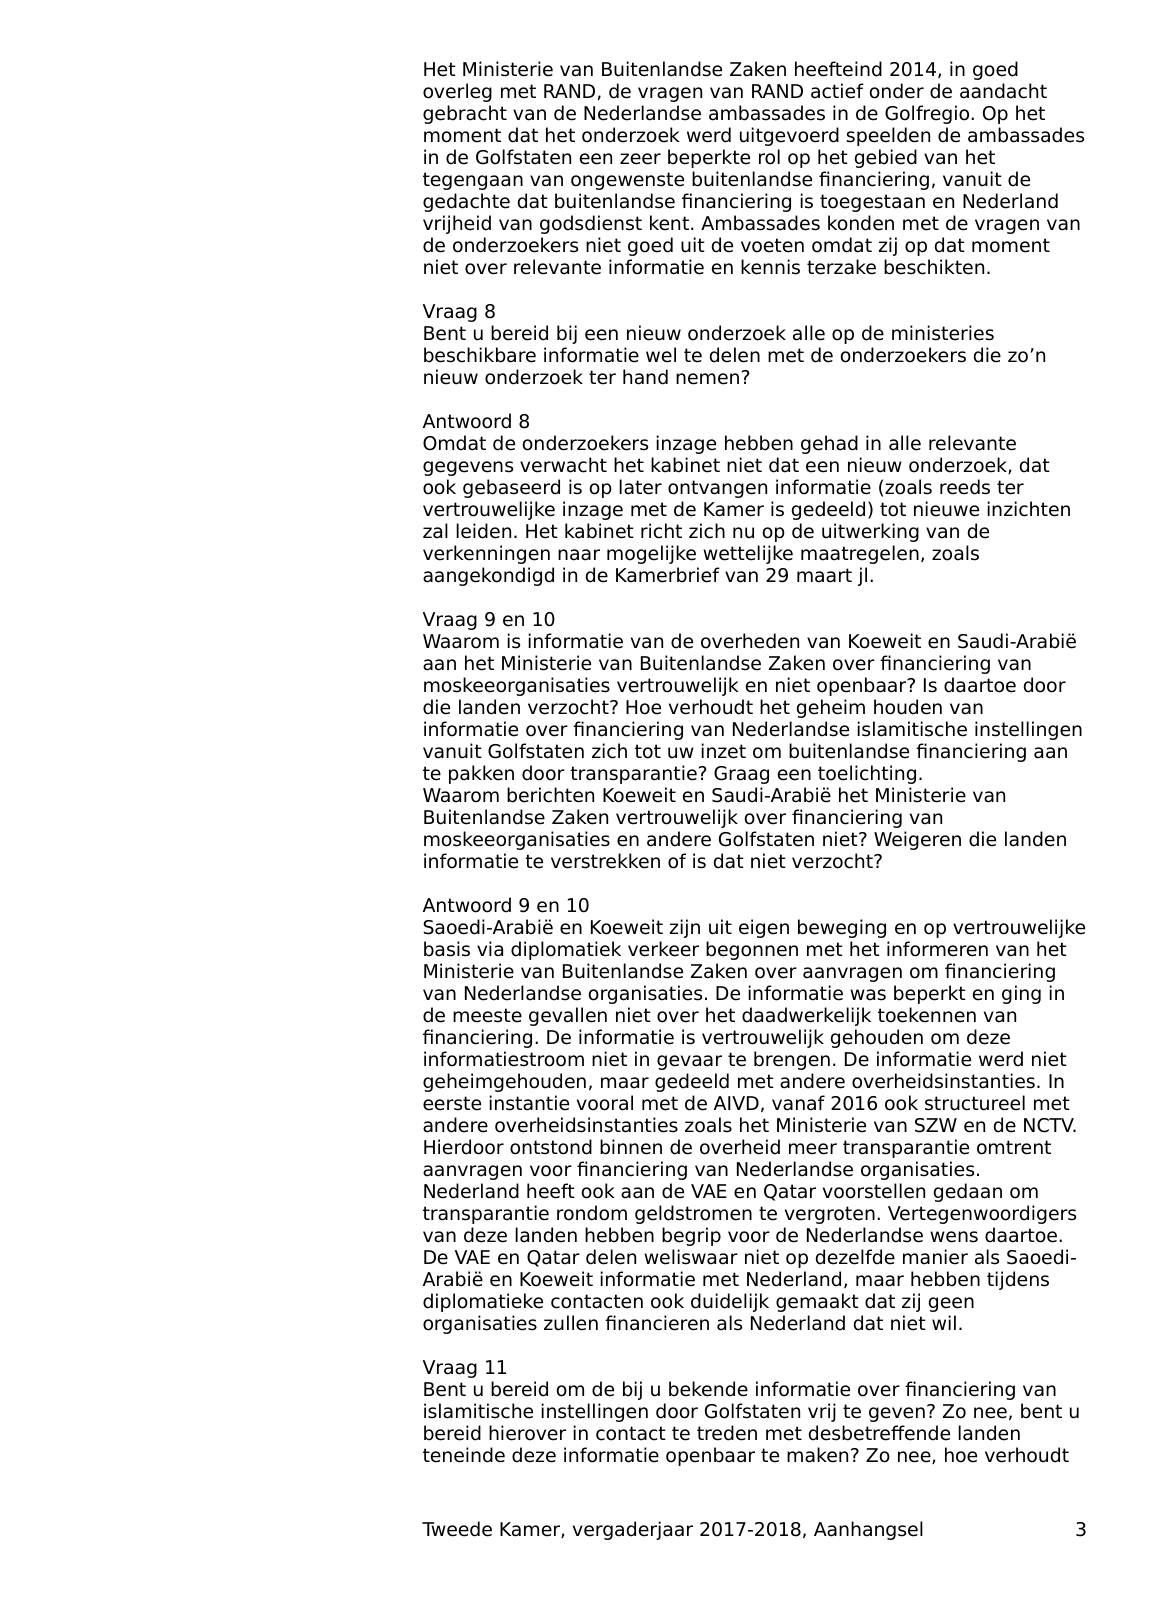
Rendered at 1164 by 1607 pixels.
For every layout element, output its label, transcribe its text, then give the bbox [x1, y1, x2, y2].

text Vraag 9 en 10 [422, 609, 1087, 631]
text Waarom is informatie van de overheden van Koeweit en Saudi-Arabië aan het Ministerie van Buitenlandse Zaken over financiering van moskeeorganisaties vertrouwelijk en niet openbaar? Is daartoe door die landen verzocht? Hoe verhoudt het geheim houden van informatie over financiering van Nederlandse islamitische instellingen vanuit Golfstaten zich tot uw inzet om buitenlandse financiering aan te pakken door transparantie? Graag een toelichting. [422, 631, 1087, 785]
text Nederland heeft ook aan de VAE en Qatar voorstellen gedaan om transparantie rondom geldstromen te vergroten. Vertegenwoordigers van deze landen hebben begrip voor de Nederlandse wens daartoe. De VAE en Qatar delen weliswaar niet op dezelfde manier als Saoedi-Arabië en Koeweit informatie met Nederland, maar hebben tijdens diplomatieke contacten ook duidelijk gemaakt dat zij geen organisaties zullen financieren als Nederland dat niet wil. [422, 1181, 1087, 1335]
text Omdat de onderzoekers inzage hebben gehad in alle relevante gegevens verwacht het kabinet niet dat een nieuw onderzoek, dat ook gebaseerd is op later ontvangen informatie (zoals reeds ter vertrouwelijke inzage met de Kamer is gedeeld) tot nieuwe inzichten zal leiden. Het kabinet richt zich nu op de uitwerking van de verkenningen naar mogelijke wettelijke maatregelen, zoals aangekondigd in de Kamerbrief van 29 maart jl. [422, 433, 1087, 587]
text Vraag 11 [422, 1357, 1087, 1379]
text Vraag 8 [422, 301, 1087, 323]
text Antwoord 8 [422, 411, 1087, 433]
text Saoedi-Arabië en Koeweit zijn uit eigen beweging en op vertrouwelijke basis via diplomatiek verkeer begonnen met het informeren van het Ministerie van Buitenlandse Zaken over aanvragen om financiering van Nederlandse organisaties. De informatie was beperkt en ging in de meeste gevallen niet over het daadwerkelijk toekennen van financiering. De informatie is vertrouwelijk gehouden om deze informatiestroom niet in gevaar te brengen. De informatie werd niet geheimgehouden, maar gedeeld met andere overheidsinstanties. In eerste instantie vooral met de AIVD, vanaf 2016 ook structureel met andere overheidsinstanties zoals het Ministerie van SZW en de NCTV. Hierdoor ontstond binnen de overheid meer transparantie omtrent aanvragen voor financiering van Nederlandse organisaties. [422, 917, 1087, 1181]
text Bent u bereid bij een nieuw onderzoek alle op de ministeries beschikbare informatie wel te delen met de onderzoekers die zo’n nieuw onderzoek ter hand nemen? [422, 323, 1087, 389]
text Bent u bereid om de bij u bekende informatie over financiering van islamitische instellingen door Golfstaten vrij te geven? Zo nee, bent u bereid hierover in contact te treden met desbetreffende landen teneinde deze informatie openbaar te maken? Zo nee, hoe verhoudt [422, 1379, 1087, 1467]
text Antwoord 9 en 10 [422, 895, 1087, 917]
text Het Ministerie van Buitenlandse Zaken heefteind 2014, in goed overleg met RAND, de vragen van RAND actief onder de aandacht gebracht van de Nederlandse ambassades in de Golfregio. Op het moment dat het onderzoek werd uitgevoerd speelden de ambassades in de Golfstaten een zeer beperkte rol op het gebied van het tegengaan van ongewenste buitenlandse financiering, vanuit de gedachte dat buitenlandse financiering is toegestaan en Nederland vrijheid van godsdienst kent. Ambassades konden met de vragen van de onderzoekers niet goed uit de voeten omdat zij op dat moment niet over relevante informatie en kennis terzake beschikten. [422, 59, 1087, 279]
text Waarom berichten Koeweit en Saudi-Arabië het Ministerie van Buitenlandse Zaken vertrouwelijk over financiering van moskeeorganisaties en andere Golfstaten niet? Weigeren die landen informatie te verstrekken of is dat niet verzocht? [422, 785, 1087, 873]
